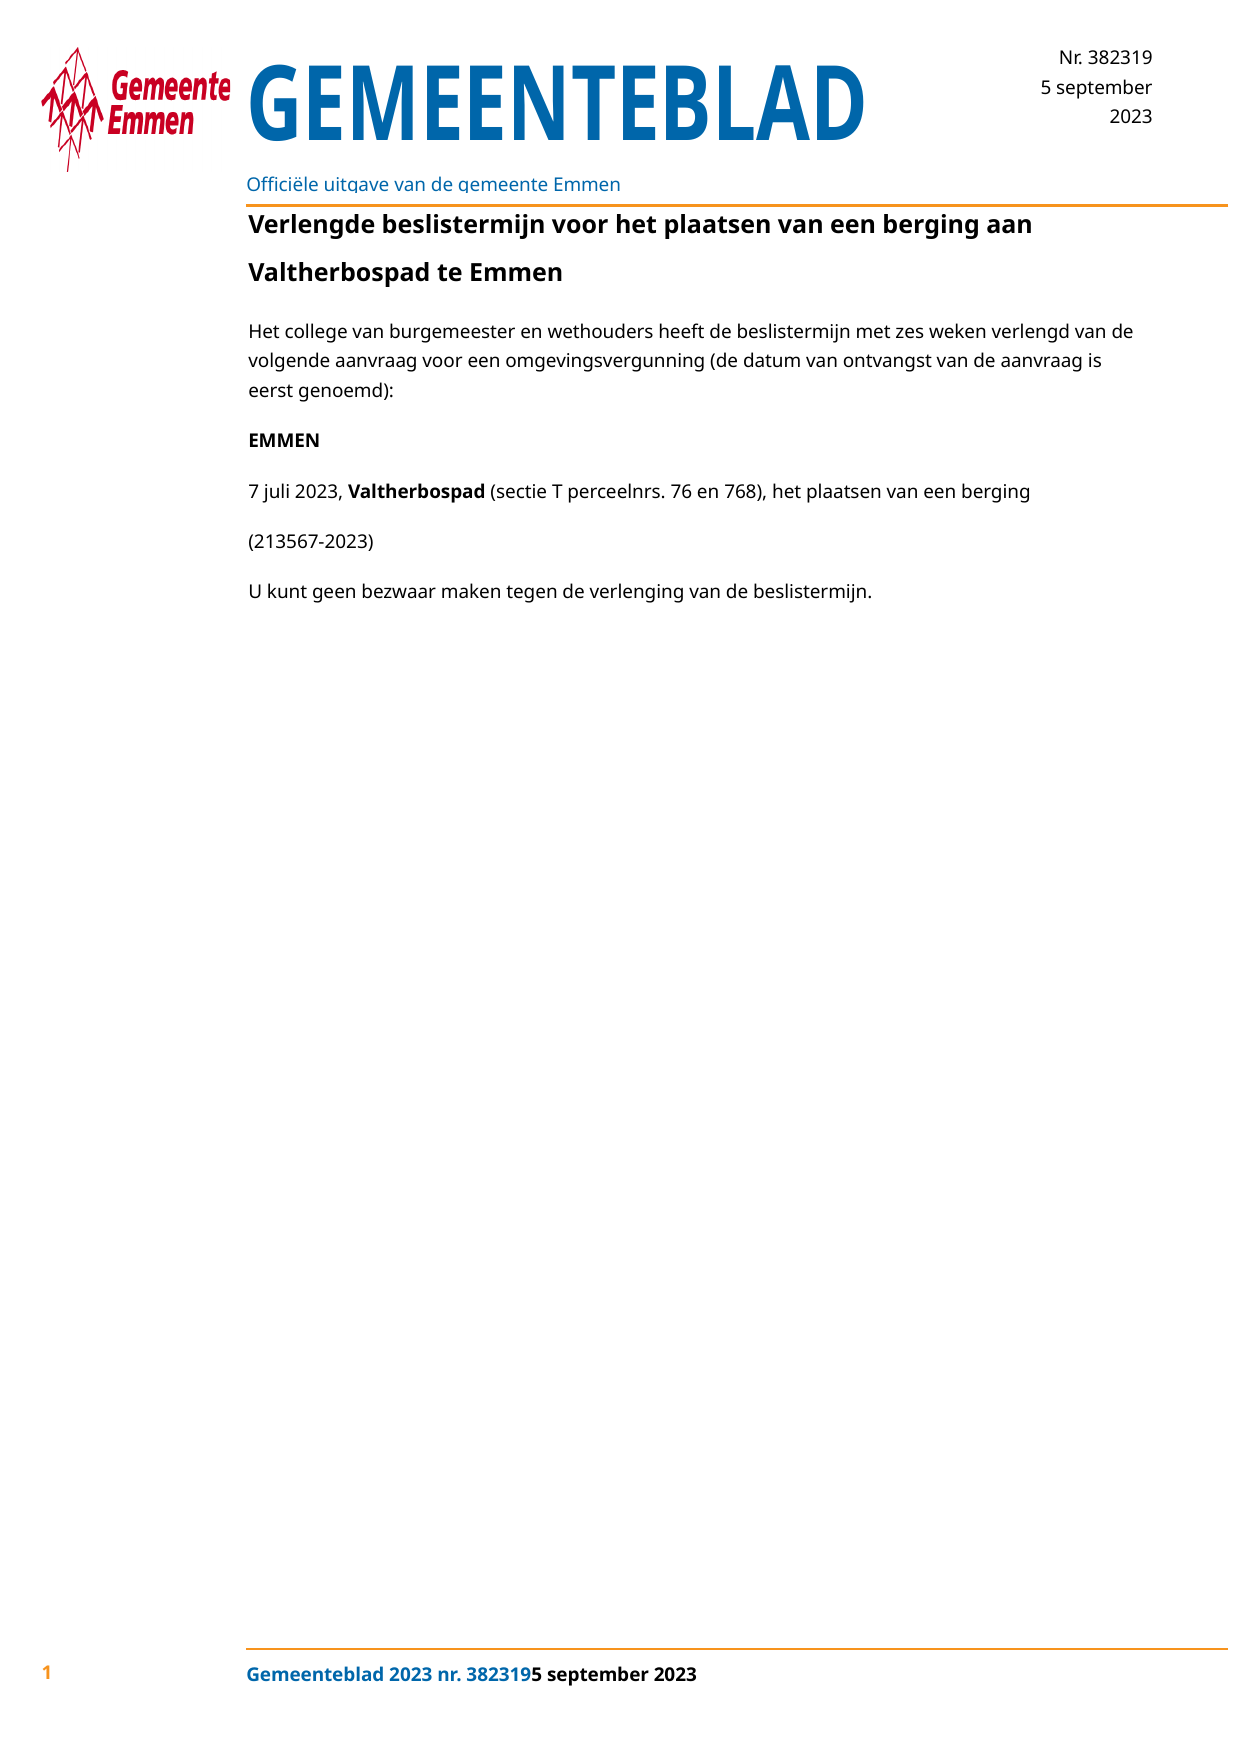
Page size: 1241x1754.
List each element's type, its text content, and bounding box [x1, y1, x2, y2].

text Het college van burgemeester en wethouders heeft de beslistermijn met zes weken verlengd van de volgende aanvraag voor een omgevingsvergunning (de datum van ontvangst van de aanvraag is eerst genoemd): [248, 318, 1152, 403]
text U kunt geen bezwaar maken tegen de verlenging van de beslistermijn. [248, 579, 1152, 604]
picture [41, 47, 231, 172]
text Verlengde beslistermijn voor het plaatsen van een berging aan Valtherbospad te Emmen [248, 207, 1152, 288]
text (213567-2023) [248, 528, 1152, 554]
text 7 juli 2023, Valtherbospad (sectie T perceelnrs. 76 en 768), het plaatsen van een berging [248, 478, 1152, 504]
text EMMEN [248, 427, 1152, 453]
